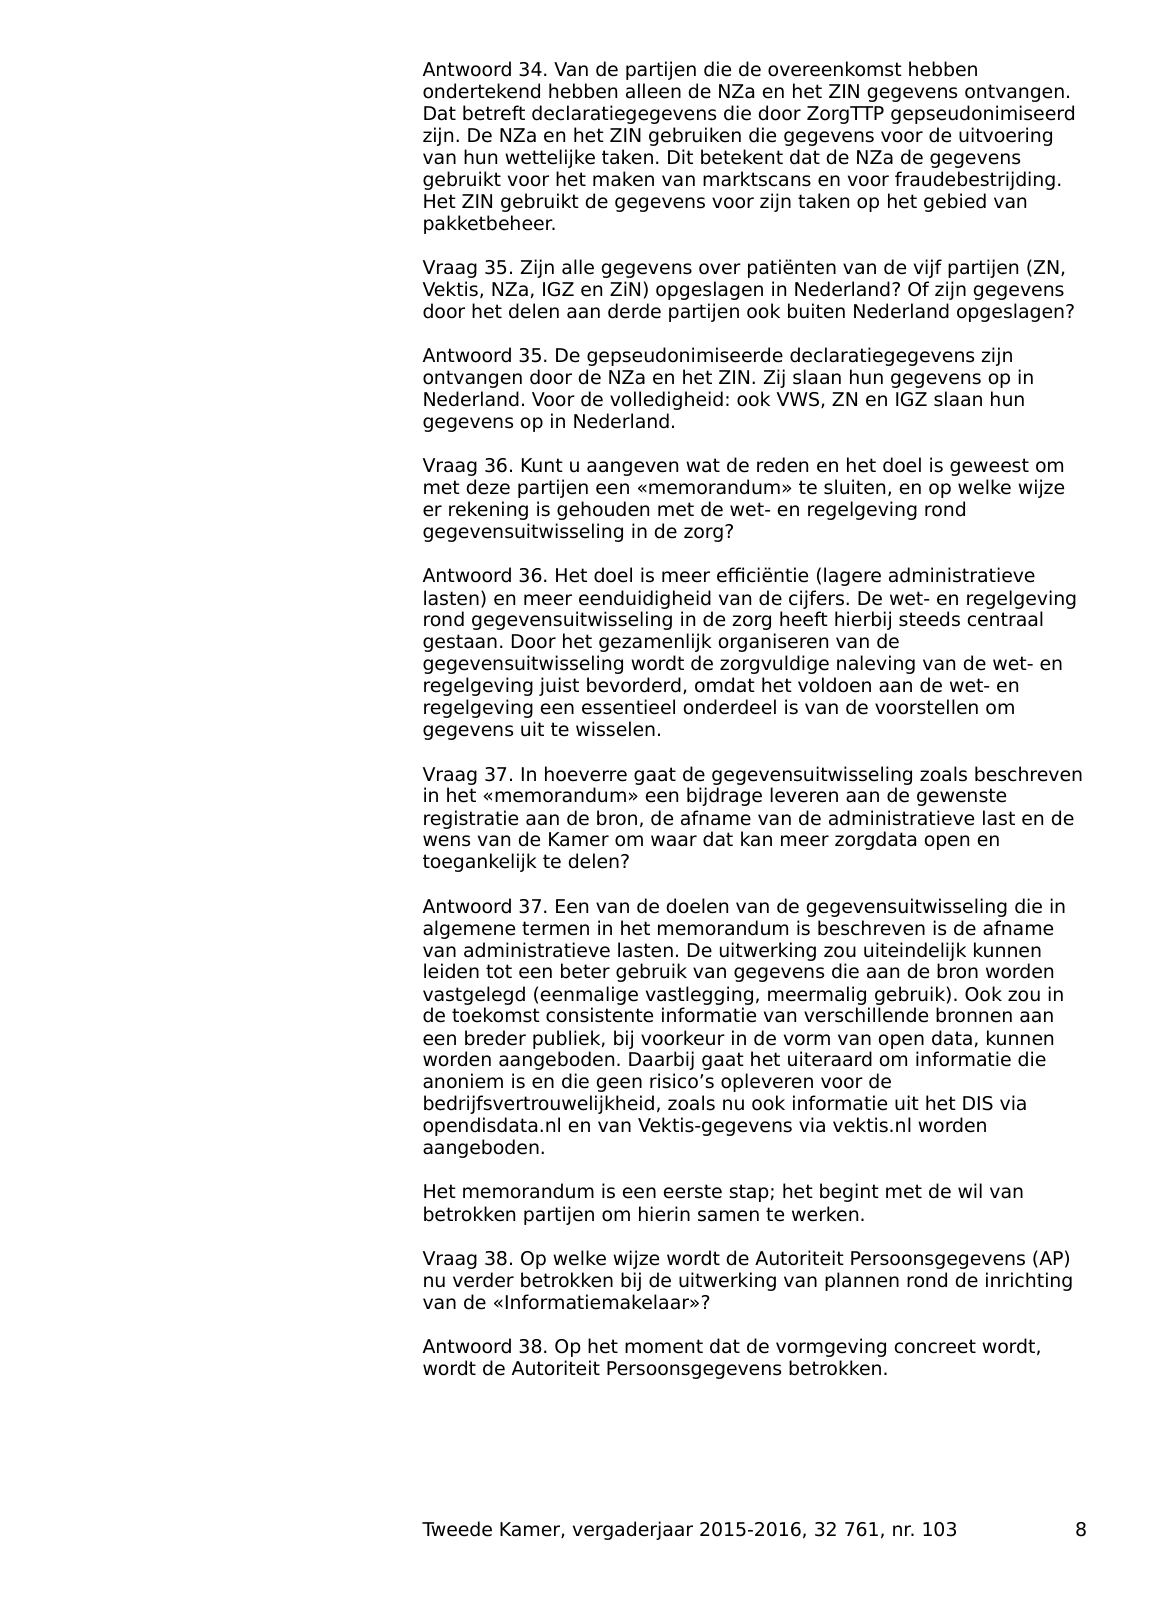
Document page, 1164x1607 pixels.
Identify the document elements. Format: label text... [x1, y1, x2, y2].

text Vraag 36. Kunt u aangeven wat de reden en het doel is geweest om met deze partijen een «memorandum» te sluiten, en op welke wijze er rekening is gehouden met de wet- en regelgeving rond gegevensuitwisseling in de zorg? [422, 455, 1087, 543]
text Vraag 35. Zijn alle gegevens over patiënten van de vijf partijen (ZN, Vektis, NZa, IGZ en ZiN) opgeslagen in Nederland? Of zijn gegevens door het delen aan derde partijen ook buiten Nederland opgeslagen? [422, 257, 1087, 323]
text Het memorandum is een eerste stap; het begint met de wil van betrokken partijen om hierin samen te werken. [422, 1181, 1087, 1225]
text Antwoord 37. Een van de doelen van de gegevensuitwisseling die in algemene termen in het memorandum is beschreven is de afname van administratieve lasten. De uitwerking zou uiteindelijk kunnen leiden tot een beter gebruik van gegevens die aan de bron worden vastgelegd (eenmalige vastlegging, meermalig gebruik). Ook zou in de toekomst consistente informatie van verschillende bronnen aan een breder publiek, bij voorkeur in de vorm van open data, kunnen worden aangeboden. Daarbij gaat het uiteraard om informatie die anoniem is en die geen risico’s opleveren voor de bedrijfsvertrouwelijkheid, zoals nu ook informatie uit het DIS via opendisdata.nl en van Vektis-gegevens via vektis.nl worden aangeboden. [422, 896, 1087, 1159]
text Antwoord 36. Het doel is meer efficiëntie (lagere administratieve lasten) en meer eenduidigheid van de cijfers. De wet- en regelgeving rond gegevensuitwisseling in de zorg heeft hierbij steeds centraal gestaan. Door het gezamenlijk organiseren van de gegevensuitwisseling wordt de zorgvuldige naleving van de wet- en regelgeving juist bevorderd, omdat het voldoen aan de wet- en regelgeving een essentieel onderdeel is van de voorstellen om gegevens uit te wisselen. [422, 565, 1087, 741]
text Antwoord 38. Op het moment dat de vormgeving concreet wordt, wordt de Autoriteit Persoonsgegevens betrokken. [422, 1336, 1087, 1380]
text Antwoord 35. De gepseudonimiseerde declaratiegegevens zijn ontvangen door de NZa en het ZIN. Zij slaan hun gegevens op in Nederland. Voor de volledigheid: ook VWS, ZN en IGZ slaan hun gegevens op in Nederland. [422, 345, 1087, 433]
text Vraag 37. In hoeverre gaat de gegevensuitwisseling zoals beschreven in het «memorandum» een bijdrage leveren aan de gewenste registratie aan de bron, de afname van de administratieve last en de wens van de Kamer om waar dat kan meer zorgdata open en toegankelijk te delen? [422, 763, 1087, 873]
text Antwoord 34. Van de partijen die de overeenkomst hebben ondertekend hebben alleen de NZa en het ZIN gegevens ontvangen. Dat betreft declaratiegegevens die door ZorgTTP gepseudonimiseerd zijn. De NZa en het ZIN gebruiken die gegevens voor de uitvoering van hun wettelijke taken. Dit betekent dat de NZa de gegevens gebruikt voor het maken van marktscans en voor fraudebestrijding. Het ZIN gebruikt de gegevens voor zijn taken op het gebied van pakketbeheer. [422, 59, 1087, 235]
text Vraag 38. Op welke wijze wordt de Autoriteit Persoonsgegevens (AP) nu verder betrokken bij de uitwerking van plannen rond de inrichting van de «Informatiemakelaar»? [422, 1248, 1087, 1313]
